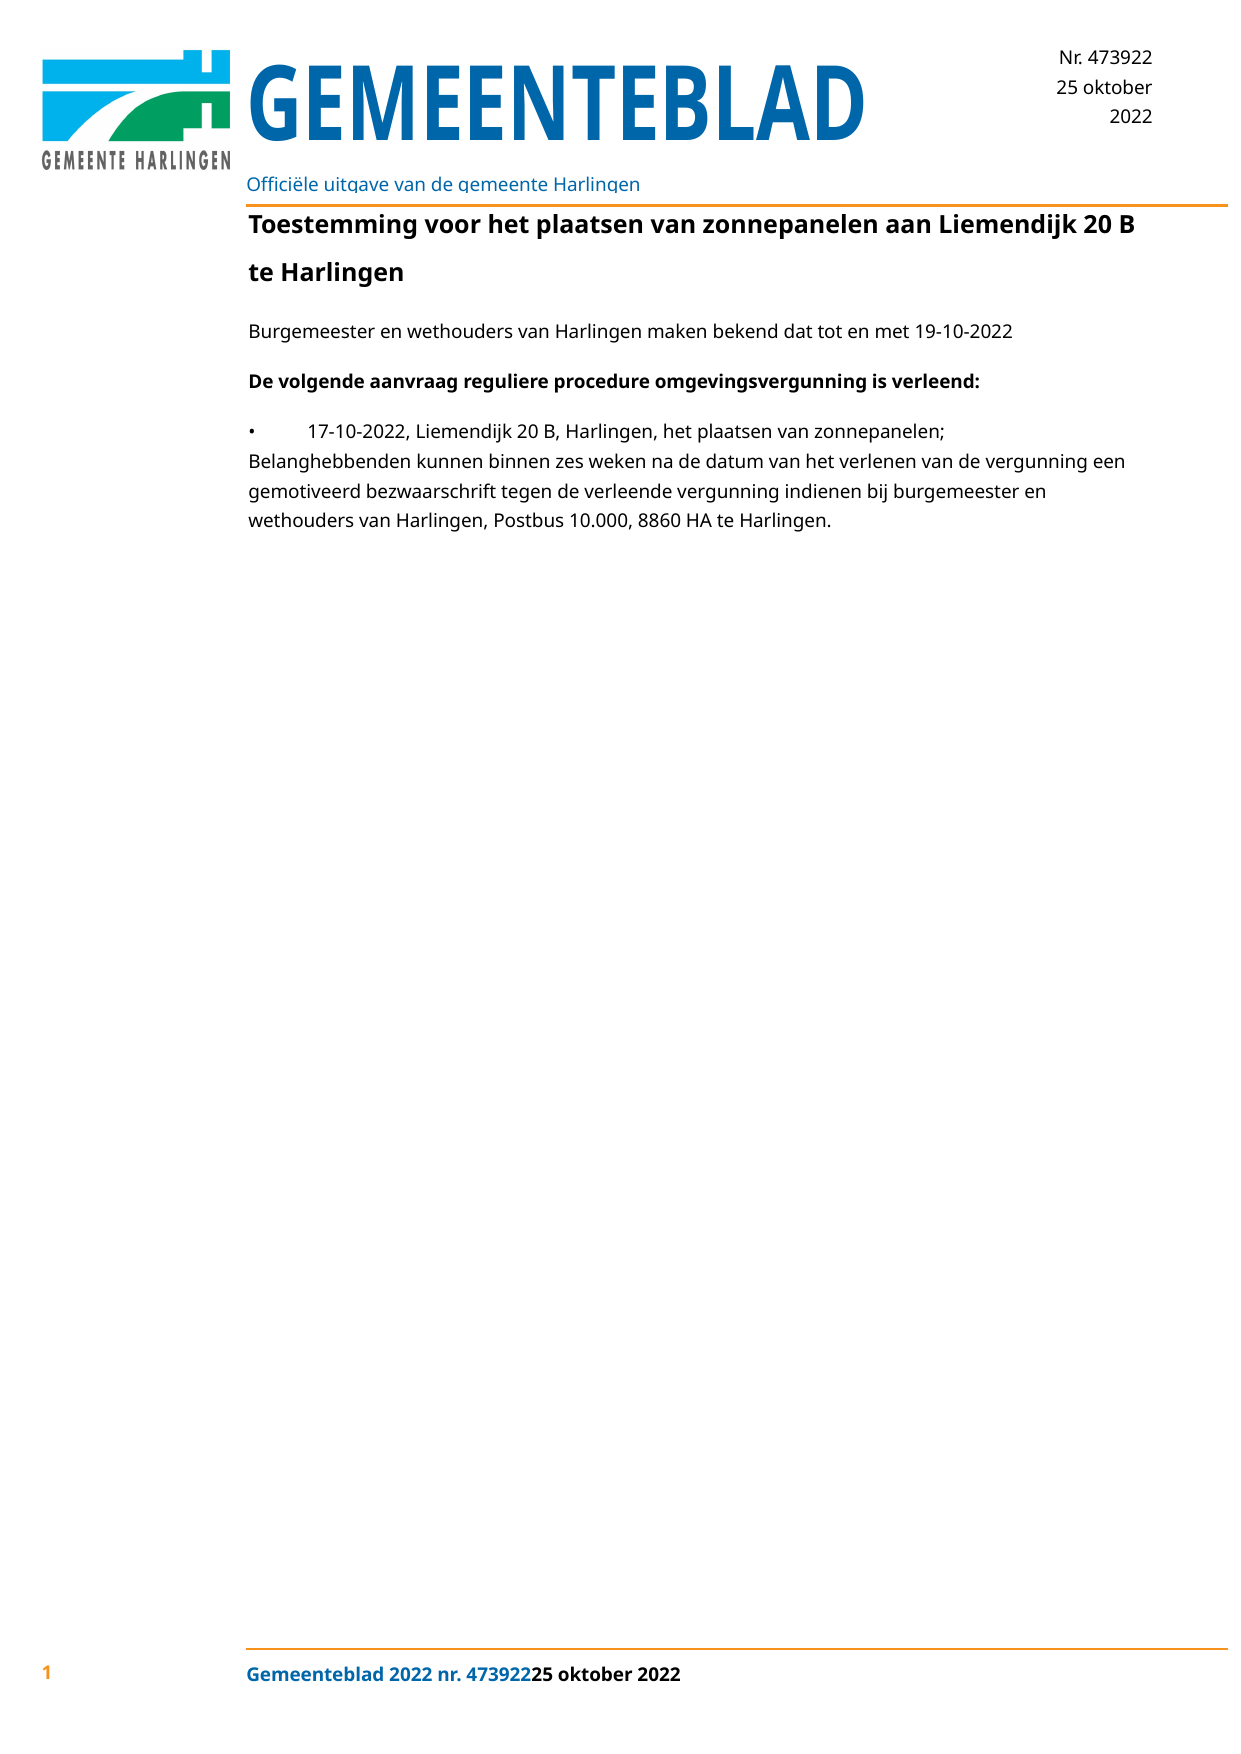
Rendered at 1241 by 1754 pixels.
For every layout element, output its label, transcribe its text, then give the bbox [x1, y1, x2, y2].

picture [41, 47, 231, 172]
text Burgemeester en wethouders van Harlingen maken bekend dat tot en met 19-10-2022 [248, 318, 1152, 344]
text De volgende aanvraag reguliere procedure omgevingsvergunning is verleend: [248, 368, 1152, 394]
text Toestemming voor het plaatsen van zonnepanelen aan Liemendijk 20 B te Harlingen [248, 207, 1152, 288]
text Belanghebbenden kunnen binnen zes weken na de datum van het verlenen van de vergunning een gemotiveerd bezwaarschrift tegen de verleende vergunning indienen bij burgemeester en wethouders van Harlingen, Postbus 10.000, 8860 HA te Harlingen. [248, 448, 1152, 533]
list 17-10-2022, Liemendijk 20 B, Harlingen, het plaatsen van zonnepanelen; [248, 419, 1152, 444]
